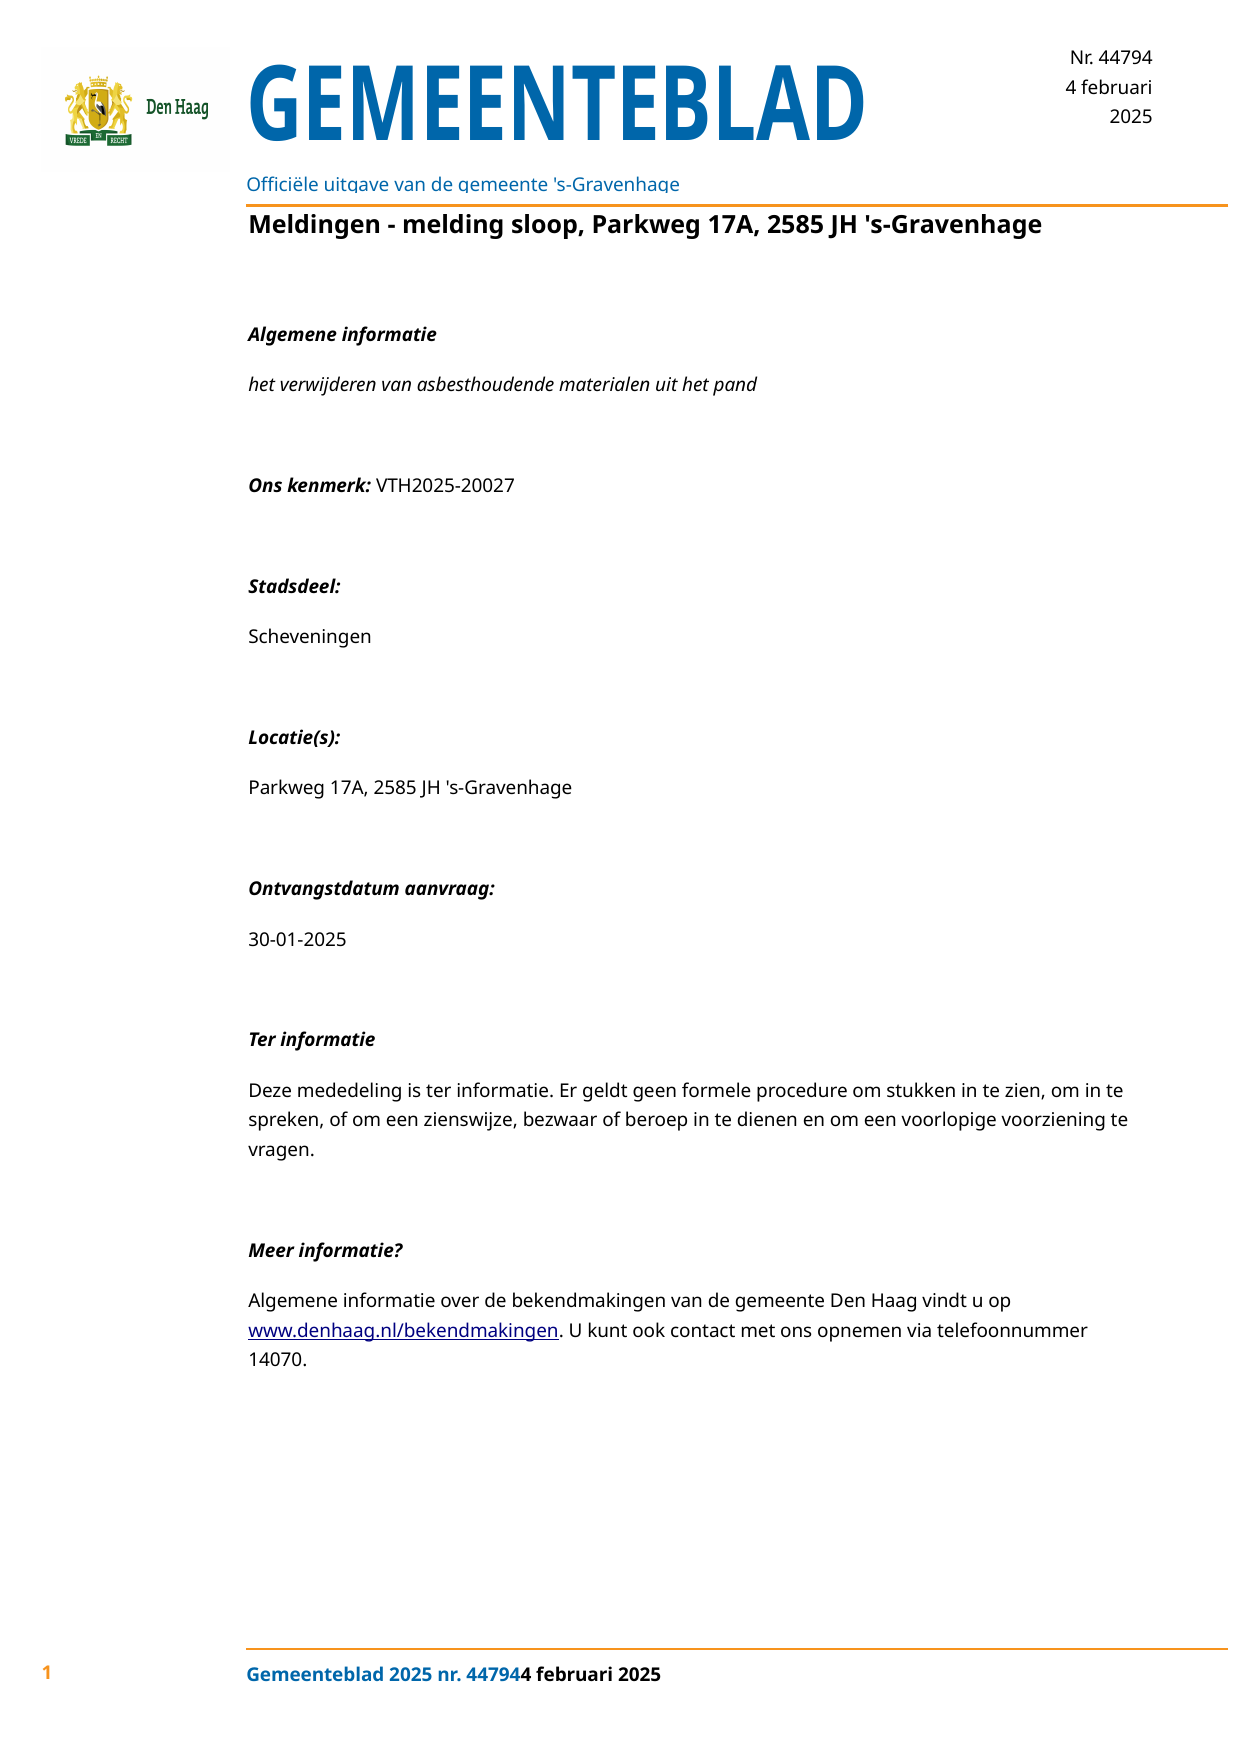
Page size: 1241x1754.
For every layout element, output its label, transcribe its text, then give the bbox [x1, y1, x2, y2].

text het verwijderen van asbesthoudende materialen uit het pand [248, 371, 1152, 397]
text Meer informatie? [248, 1237, 1152, 1263]
text 30-01-2025 [248, 926, 1152, 951]
text Ter informatie [248, 1027, 1152, 1052]
text Locatie(s): [248, 724, 1152, 750]
text Stadsdeel: [248, 573, 1152, 598]
text Algemene informatie over de bekendmakingen van de gemeente Den Haag vindt u op www.denhaag.nl/bekendmakingen. U kunt ook contact met ons opnemen via telefoonnummer 14070. [248, 1287, 1152, 1372]
text Algemene informatie [248, 321, 1152, 346]
text Scheveningen [248, 623, 1152, 649]
picture [41, 47, 231, 172]
text Ontvangstdatum aanvraag: [248, 875, 1152, 901]
text Meldingen - melding sloop, Parkweg 17A, 2585 JH 's-Gravenhage [248, 207, 1152, 241]
text Ons kenmerk: VTH2025-20027 [248, 472, 1152, 498]
text Deze mededeling is ter informatie. Er geldt geen formele procedure om stukken in te zien, om in te spreken, of om een zienswijze, bezwaar of beroep in te dienen en om een voorlopige voorziening te vragen. [248, 1077, 1152, 1162]
text Parkweg 17A, 2585 JH 's-Gravenhage [248, 774, 1152, 800]
